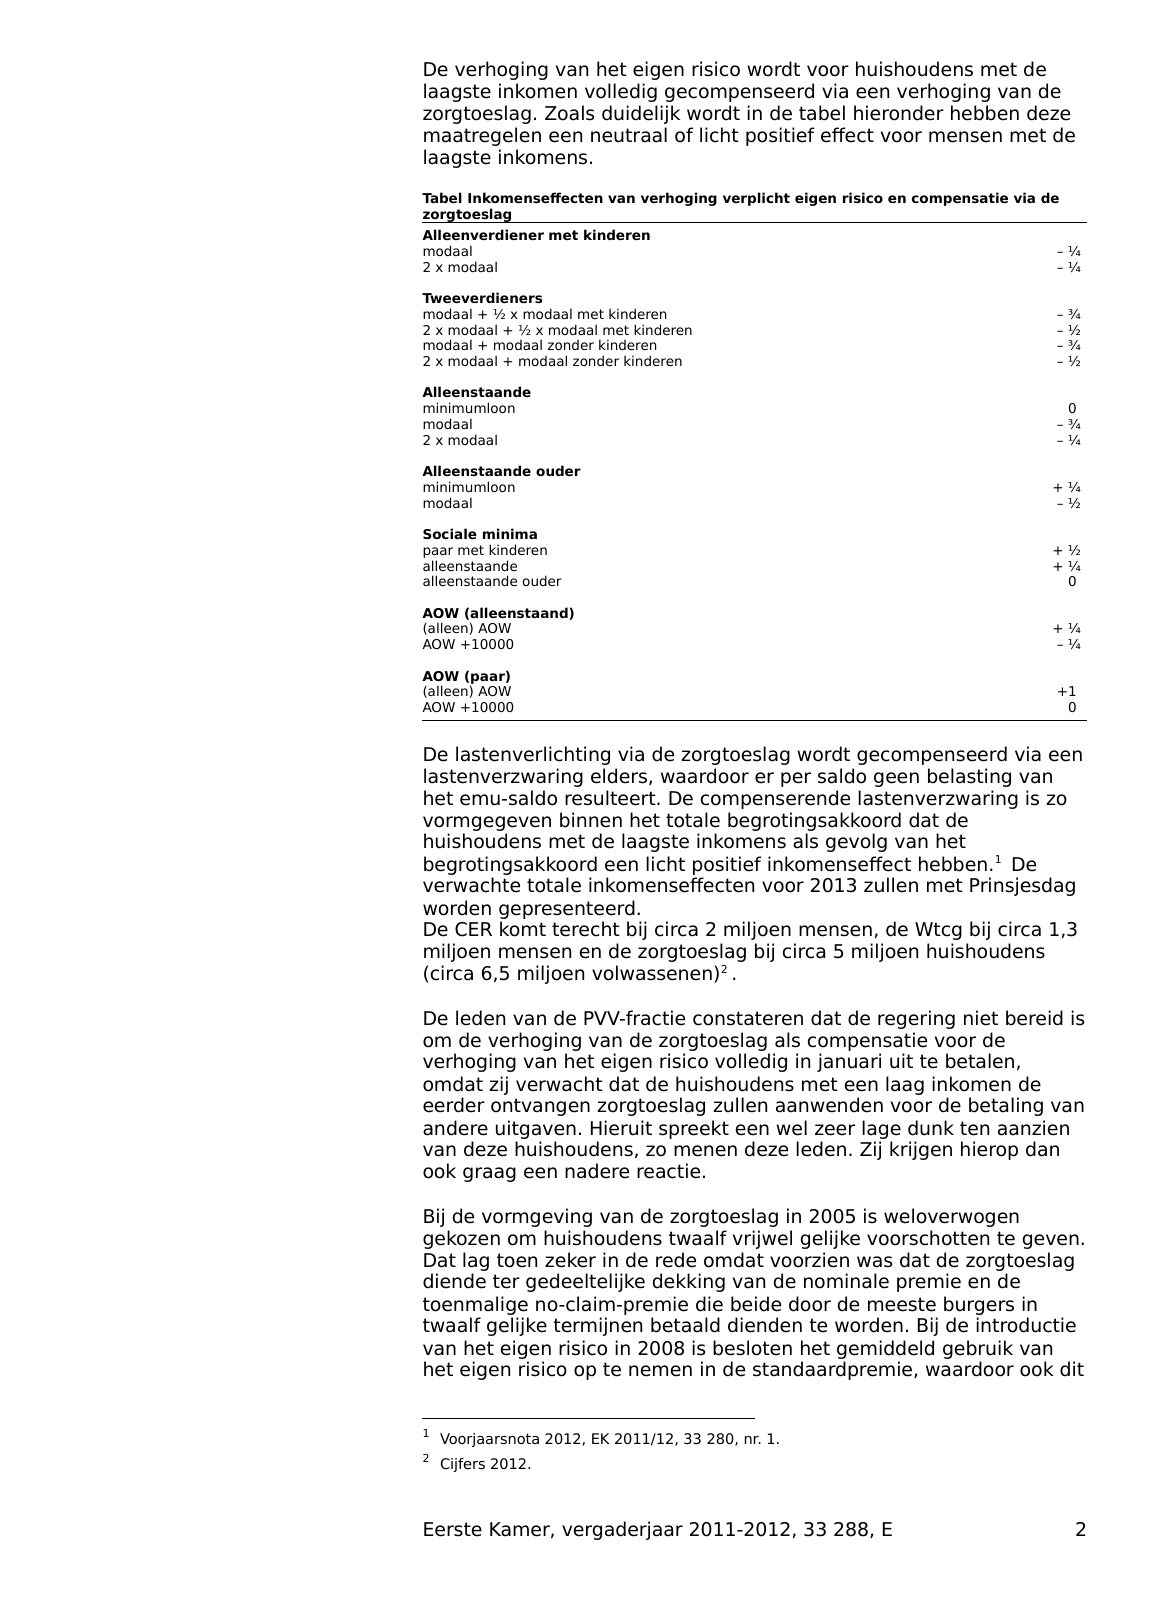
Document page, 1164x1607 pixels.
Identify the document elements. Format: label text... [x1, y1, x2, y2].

table_cell – ¼ [966, 433, 1087, 448]
table_cell modaal [422, 495, 966, 511]
table_cell 2 x modaal + modaal zonder kinderen [422, 354, 966, 369]
table_cell [422, 275, 966, 291]
table_cell [966, 606, 1087, 621]
table_cell 2 x modaal [422, 260, 966, 275]
table_cell 0 [966, 700, 1087, 720]
table_cell AOW (alleenstaand) [422, 606, 966, 621]
table_cell 0 [966, 401, 1087, 417]
table_cell [966, 464, 1087, 480]
table_cell [422, 448, 966, 464]
table_cell modaal [422, 244, 966, 259]
text De leden van de PVV-fractie constateren dat de regering niet bereid is om de verhoging van de zorgtoeslag als compensatie voor de verhoging van het eigen risico volledig in januari uit te betalen, omdat zij verwacht dat de huishoudens met een laag inkomen de eerder ontvangen zorgtoeslag zullen aanwenden voor de betaling van andere uitgaven. Hieruit spreekt een wel zeer lage dunk ten aanzien van deze huishoudens, zo menen deze leden. Zij krijgen hierop dan ook graag een nadere reactie. [422, 1007, 1087, 1183]
table_cell paar met kinderen [422, 543, 966, 558]
table_cell [966, 291, 1087, 307]
table_cell [966, 511, 1087, 527]
table_cell [422, 370, 966, 385]
table_cell 0 [966, 574, 1087, 590]
table_cell (alleen) AOW [422, 621, 966, 637]
table_cell modaal [422, 417, 966, 432]
table_cell Tweeverdieners [422, 291, 966, 307]
table_cell – ¾ [966, 338, 1087, 354]
table_cell [966, 653, 1087, 668]
table_cell – ½ [966, 323, 1087, 338]
text Voorjaarsnota 2012, EK 2011/12, 33 280, nr. 1. [422, 1427, 1087, 1449]
table_cell [966, 669, 1087, 684]
table_cell [966, 590, 1087, 606]
table_cell alleenstaande [422, 558, 966, 574]
table_cell [966, 527, 1087, 543]
table_cell [966, 448, 1087, 464]
table_cell minimumloon [422, 401, 966, 417]
table_cell + ½ [966, 543, 1087, 558]
table_cell – ¼ [966, 260, 1087, 275]
table_cell – ¼ [966, 244, 1087, 259]
text Cijfers 2012. [422, 1452, 1087, 1474]
table_cell [966, 223, 1087, 244]
table_cell [422, 511, 966, 527]
table_cell AOW +10000 [422, 700, 966, 720]
table_cell + ¼ [966, 621, 1087, 637]
table_cell Alleenstaande ouder [422, 464, 966, 480]
table_cell [966, 370, 1087, 385]
table_cell AOW (paar) [422, 669, 966, 684]
text Bij de vormgeving van de zorgtoeslag in 2005 is weloverwogen gekozen om huishoudens twaalf vrijwel gelijke voorschotten te geven. Dat lag toen zeker in de rede omdat voorzien was dat de zorgtoeslag diende ter gedeeltelijke dekking van de nominale premie en de toenmalige no-claim-premie die beide door de meeste burgers in twaalf gelijke termijnen betaald dienden te worden. Bij de introductie van het eigen risico in 2008 is besloten het gemiddeld gebruik van het eigen risico op te nemen in de standaardpremie, waardoor ook dit [422, 1206, 1087, 1381]
table_cell + ¼ [966, 558, 1087, 574]
table_cell Alleenstaande [422, 385, 966, 401]
table_cell minimumloon [422, 480, 966, 495]
table_cell [966, 275, 1087, 291]
table_cell – ½ [966, 354, 1087, 369]
table_cell – ¾ [966, 417, 1087, 432]
text De verhoging van het eigen risico wordt voor huishoudens met de laagste inkomen volledig gecompenseerd via een verhoging van de zorgtoeslag. Zoals duidelijk wordt in de tabel hieronder hebben deze maatregelen een neutraal of licht positief effect voor mensen met de laagste inkomens. [422, 59, 1087, 169]
table_cell [422, 590, 966, 606]
table_cell [966, 385, 1087, 401]
table_cell modaal + modaal zonder kinderen [422, 338, 966, 354]
table_cell – ¼ [966, 637, 1087, 653]
table_cell Alleenverdiener met kinderen [422, 223, 966, 244]
table_header Tabel Inkomenseffecten van verhoging verplicht eigen risico en compensatie via de zorgtoeslag [422, 191, 1087, 222]
table_cell – ½ [966, 495, 1087, 511]
text De lastenverlichting via de zorgtoeslag wordt gecompenseerd via een lastenverzwaring elders, waardoor er per saldo geen belasting van het emu-saldo resulteert. De compenserende lastenverzwaring is zo vormgegeven binnen het totale begrotingsakkoord dat de huishoudens met de laagste inkomens als gevolg van het begrotingsakkoord een licht positief inkomenseffect hebben. De verwachte totale inkomenseffecten voor 2013 zullen met Prinsjesdag worden gepresenteerd. [422, 743, 1087, 919]
table_cell [422, 653, 966, 668]
table_cell – ¾ [966, 307, 1087, 322]
table_cell 2 x modaal + ½ x modaal met kinderen [422, 323, 966, 338]
table_cell alleenstaande ouder [422, 574, 966, 590]
table_cell + ¼ [966, 480, 1087, 495]
table_cell Sociale minima [422, 527, 966, 543]
table_cell (alleen) AOW [422, 684, 966, 700]
table_cell 2 x modaal [422, 433, 966, 448]
table_cell +1 [966, 684, 1087, 700]
text De CER komt terecht bij circa 2 miljoen mensen, de Wtcg bij circa 1,3 miljoen mensen en de zorgtoeslag bij circa 5 miljoen huishoudens (circa 6,5 miljoen volwassenen). [422, 919, 1087, 985]
table_cell AOW +10000 [422, 637, 966, 653]
table_cell modaal + ½ x modaal met kinderen [422, 307, 966, 322]
